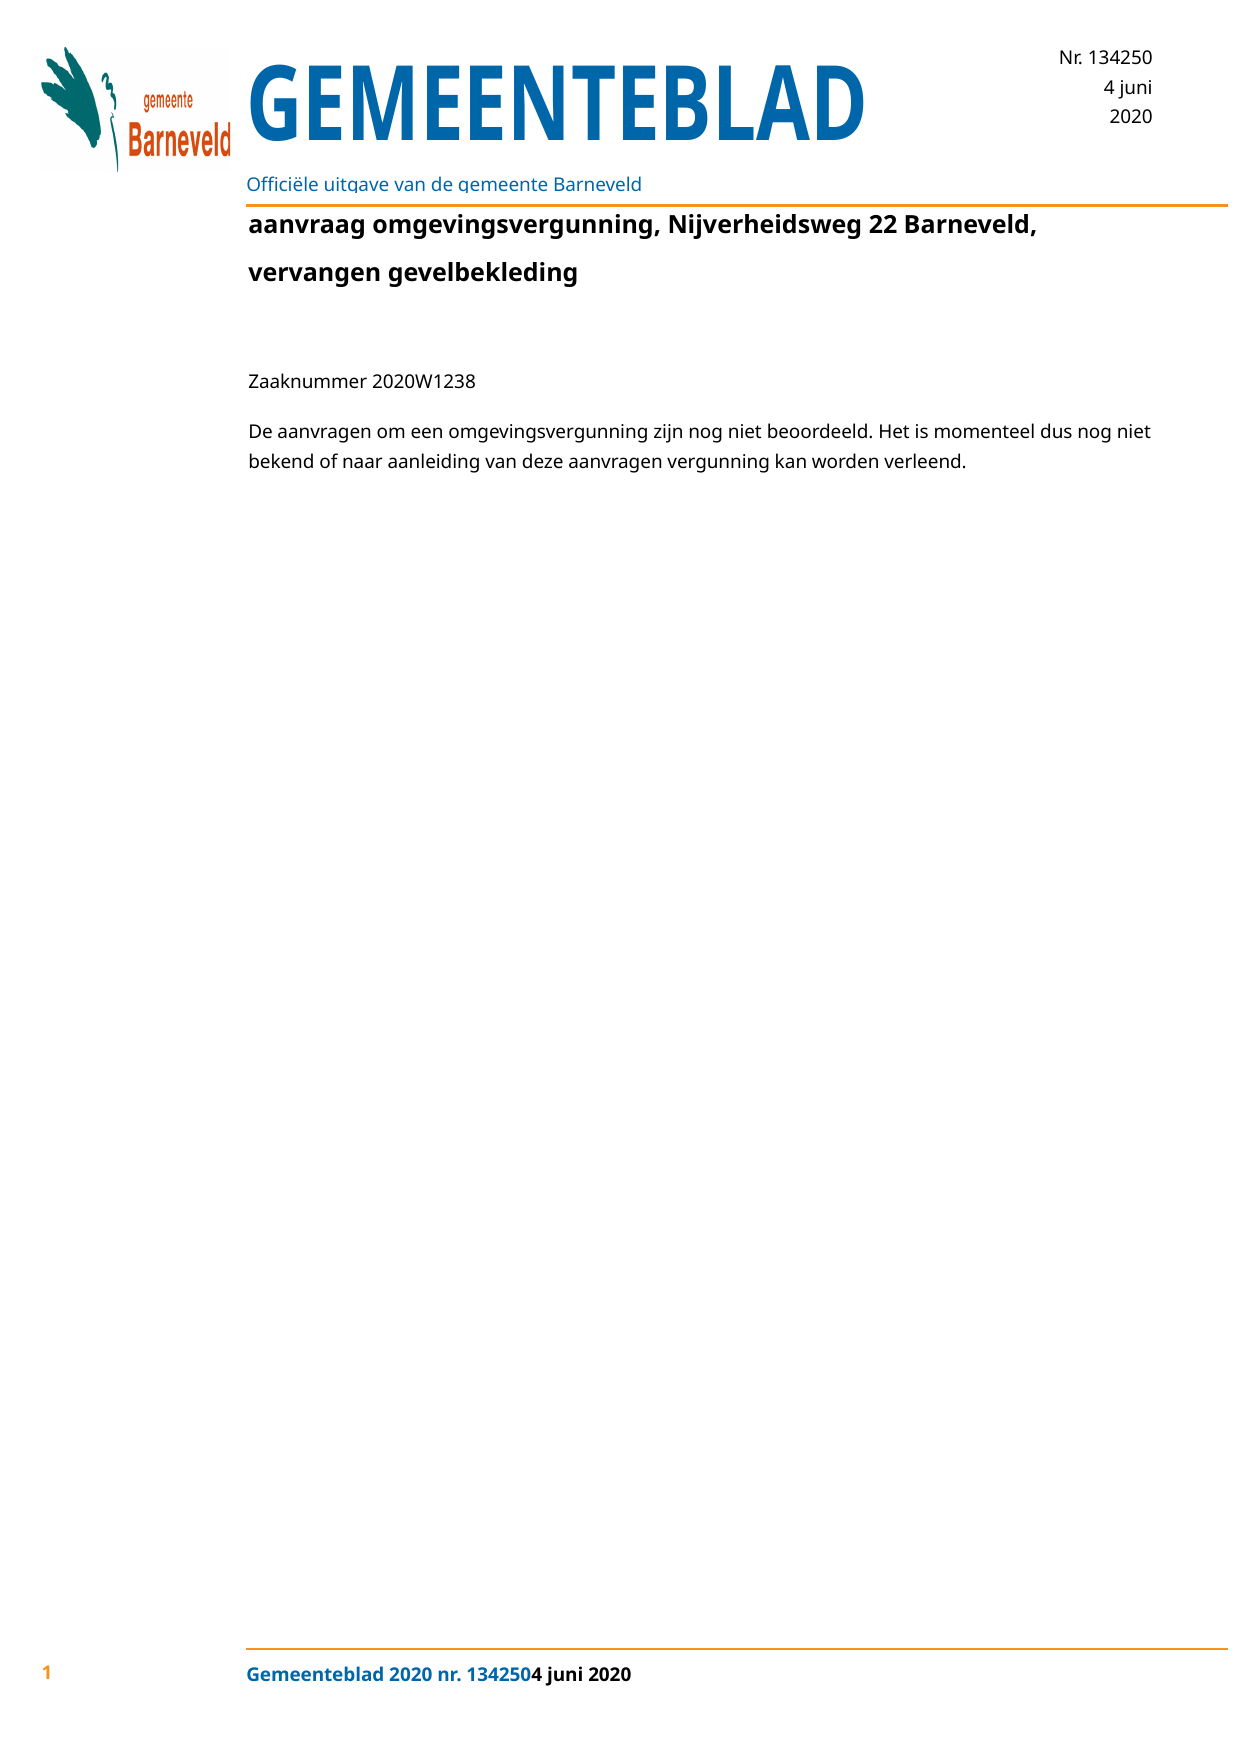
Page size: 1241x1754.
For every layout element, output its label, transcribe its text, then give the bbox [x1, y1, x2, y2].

text aanvraag omgevingsvergunning, Nijverheidsweg 22 Barneveld, vervangen gevelbekleding [248, 207, 1152, 288]
text De aanvragen om een omgevingsvergunning zijn nog niet beoordeeld. Het is momenteel dus nog niet bekend of naar aanleiding van deze aanvragen vergunning kan worden verleend. [248, 419, 1152, 474]
text Zaaknummer 2020W1238 [248, 368, 1152, 394]
picture [41, 47, 231, 172]
